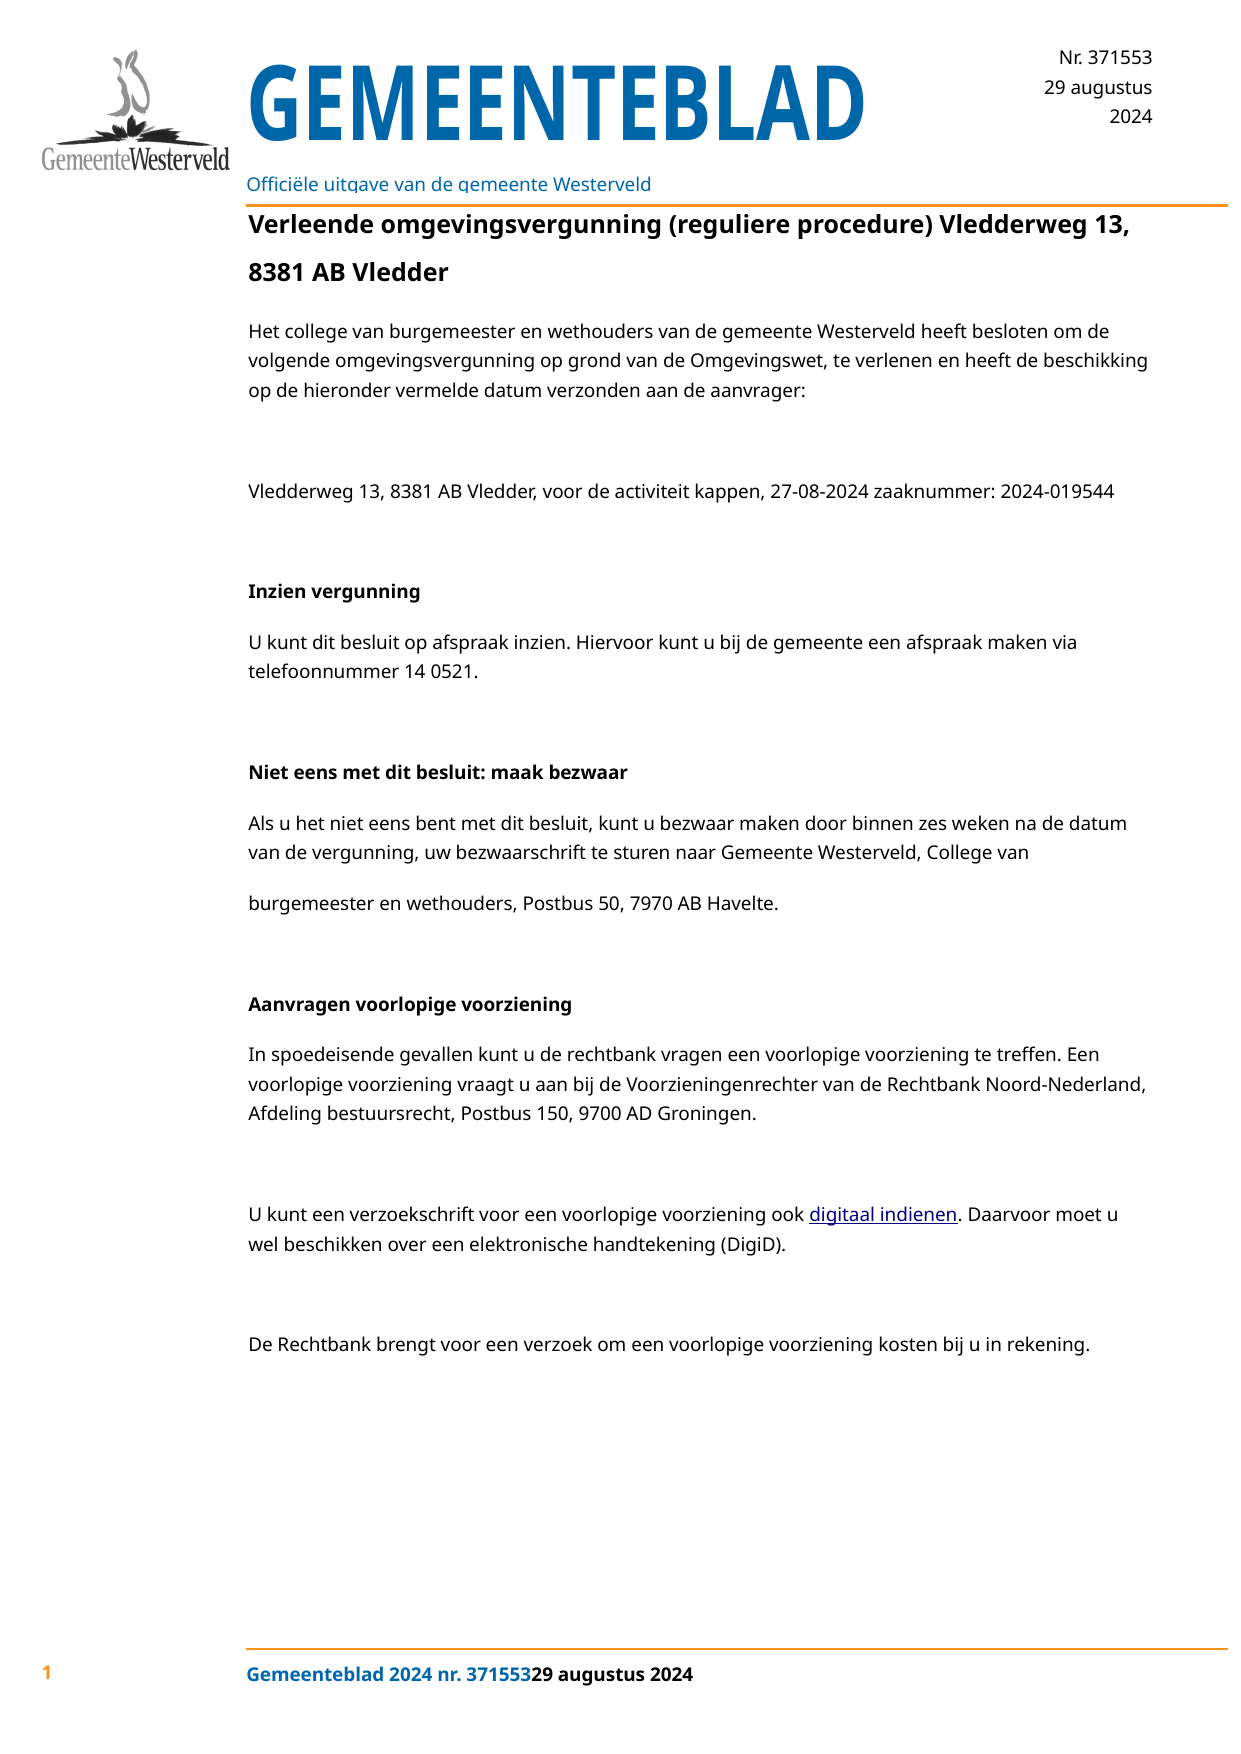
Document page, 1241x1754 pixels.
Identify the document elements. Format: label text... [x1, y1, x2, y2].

picture [41, 47, 231, 172]
text burgemeester en wethouders, Postbus 50, 7970 AB Havelte. [248, 890, 1152, 916]
text Aanvragen voorlopige voorziening [248, 991, 1152, 1017]
text Het college van burgemeester en wethouders van de gemeente Westerveld heeft besloten om de volgende omgevingsvergunning op grond van de Omgevingswet, te verlenen en heeft de beschikking op de hieronder vermelde datum verzonden aan de aanvrager: [248, 318, 1152, 403]
text Verleende omgevingsvergunning (reguliere procedure) Vledderweg 13, 8381 AB Vledder [248, 207, 1152, 288]
text Als u het niet eens bent met dit besluit, kunt u bezwaar maken door binnen zes weken na de datum van de vergunning, uw bezwaarschrift te sturen naar Gemeente Westerveld, College van [248, 810, 1152, 865]
text Inzien vergunning [248, 579, 1152, 604]
text Vledderweg 13, 8381 AB Vledder, voor de activiteit kappen, 27-08-2024 zaaknummer: 2024-019544 [248, 478, 1152, 504]
text U kunt dit besluit op afspraak inzien. Hiervoor kunt u bij de gemeente een afspraak maken via telefoonnummer 14 0521. [248, 629, 1152, 684]
text In spoedeisende gevallen kunt u de rechtbank vragen een voorlopige voorziening te treffen. Een voorlopige voorziening vraagt u aan bij de Voorzieningenrechter van de Rechtbank Noord-Nederland, Afdeling bestuursrecht, Postbus 150, 9700 AD Groningen. [248, 1041, 1152, 1126]
text U kunt een verzoekschrift voor een voorlopige voorziening ook digitaal indienen. Daarvoor moet u wel beschikken over een elektronische handtekening (DigiD). [248, 1201, 1152, 1257]
text De Rechtbank brengt voor een verzoek om een voorlopige voorziening kosten bij u in rekening. [248, 1332, 1152, 1357]
text Niet eens met dit besluit: maak bezwaar [248, 759, 1152, 785]
